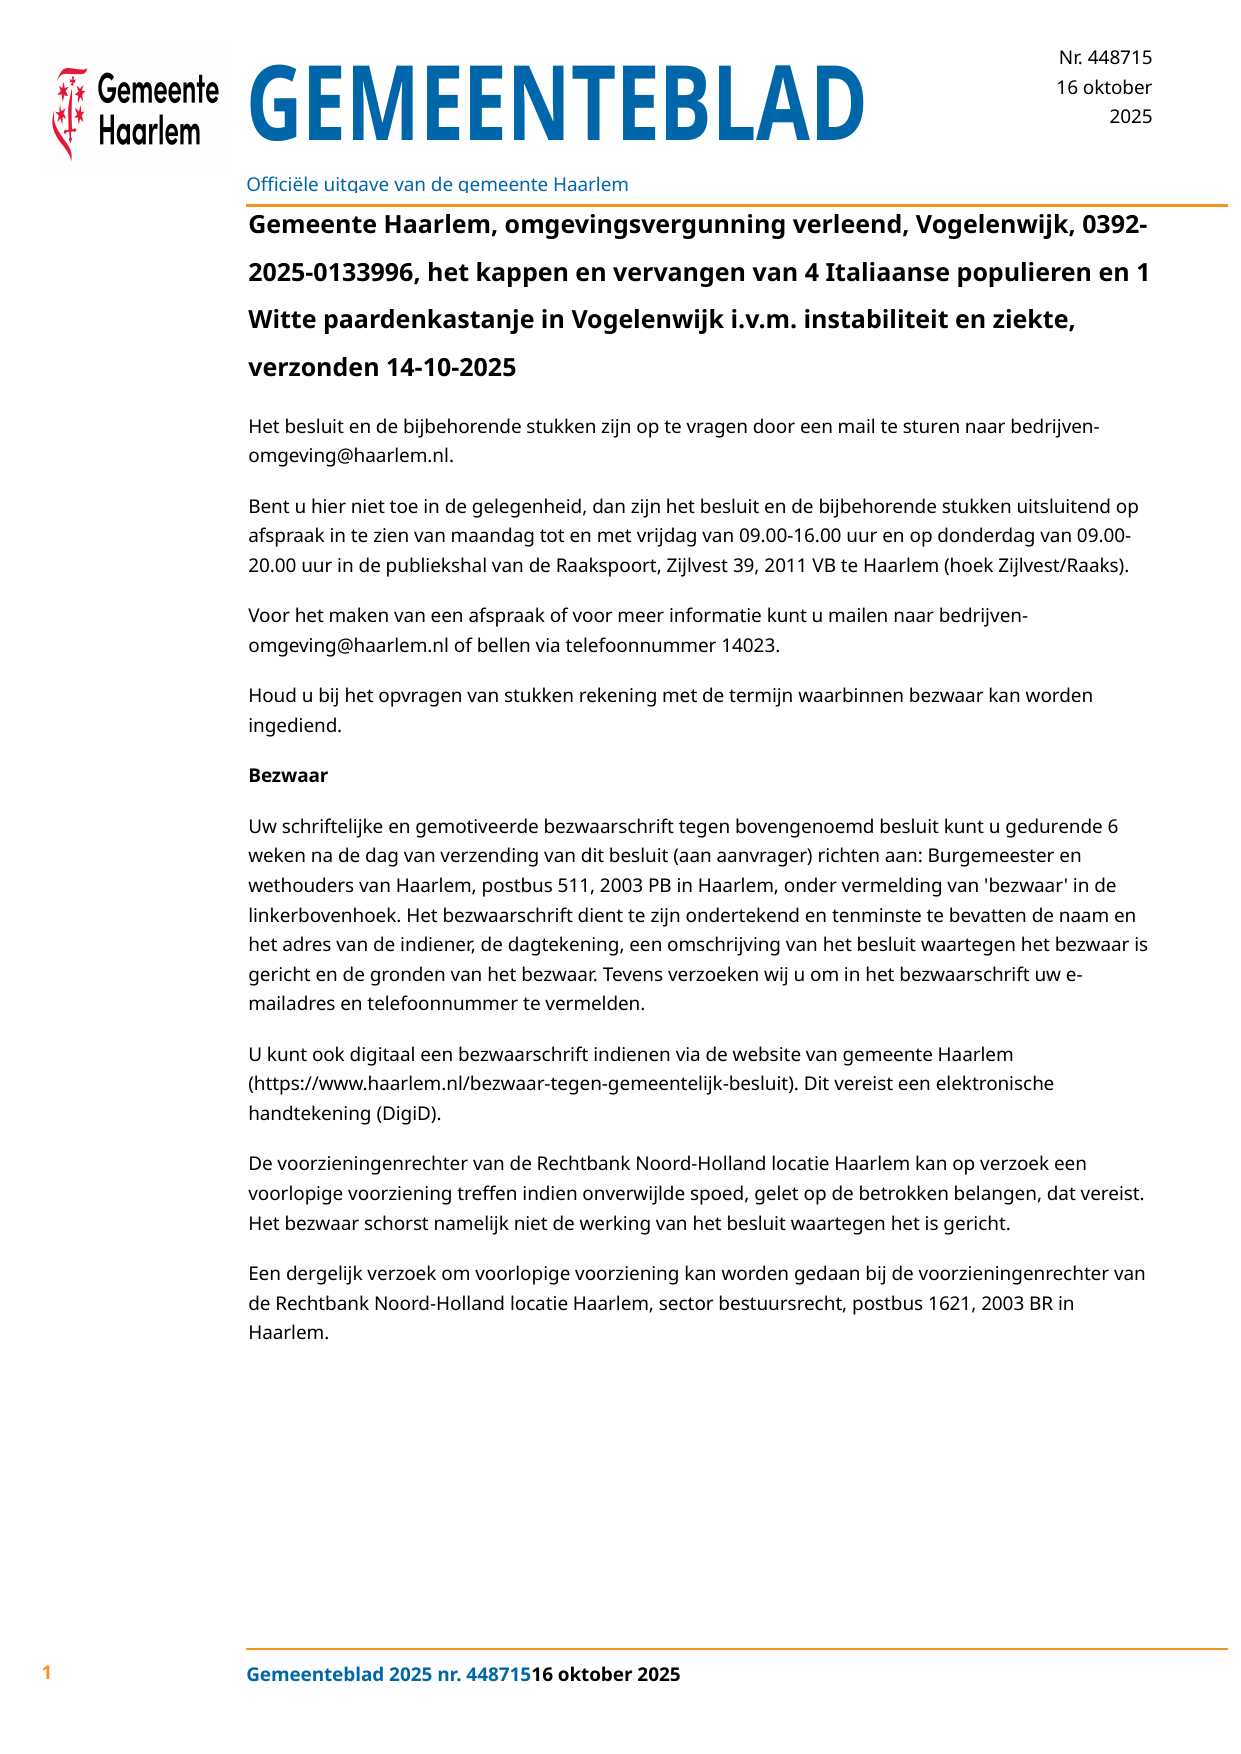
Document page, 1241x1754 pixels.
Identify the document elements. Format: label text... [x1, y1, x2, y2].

text Bezwaar [248, 763, 1152, 788]
text Een dergelijk verzoek om voorlopige voorziening kan worden gedaan bij de voorzieningenrechter van de Rechtbank Noord-Holland locatie Haarlem, sector bestuursrecht, postbus 1621, 2003 BR in Haarlem. [248, 1260, 1152, 1345]
text Houd u bij het opvragen van stukken rekening met de termijn waarbinnen bezwaar kan worden ingediend. [248, 683, 1152, 738]
text De voorzieningenrechter van de Rechtbank Noord-Holland locatie Haarlem kan op verzoek een voorlopige voorziening treffen indien onverwijlde spoed, gelet op de betrokken belangen, dat vereist. Het bezwaar schorst namelijk niet de werking van het besluit waartegen het is gericht. [248, 1151, 1152, 1236]
text Bent u hier niet toe in de gelegenheid, dan zijn het besluit en de bijbehorende stukken uitsluitend op afspraak in te zien van maandag tot en met vrijdag van 09.00-16.00 uur en op donderdag van 09.00-20.00 uur in de publiekshal van de Raakspoort, Zijlvest 39, 2011 VB te Haarlem (hoek Zijlvest/Raaks). [248, 493, 1152, 578]
text Voor het maken van een afspraak of voor meer informatie kunt u mailen naar bedrijven-omgeving@haarlem.nl of bellen via telefoonnummer 14023. [248, 603, 1152, 658]
text Het besluit en de bijbehorende stukken zijn op te vragen door een mail te sturen naar bedrijven-omgeving@haarlem.nl. [248, 413, 1152, 468]
text Uw schriftelijke en gemotiveerde bezwaarschrift tegen bovengenoemd besluit kunt u gedurende 6 weken na de dag van verzending van dit besluit (aan aanvrager) richten aan: Burgemeester en wethouders van Haarlem, postbus 511, 2003 PB in Haarlem, onder vermelding van 'bezwaar' in de linkerbovenhoek. Het bezwaarschrift dient te zijn ondertekend en tenminste te bevatten de naam en het adres van de indiener, de dagtekening, een omschrijving van het besluit waartegen het bezwaar is gericht en de gronden van het bezwaar. Tevens verzoeken wij u om in het bezwaarschrift uw e-mailadres en telefoonnummer te vermelden. [248, 813, 1152, 1016]
picture [41, 47, 231, 172]
text Gemeente Haarlem, omgevingsvergunning verleend, Vogelenwijk, 0392-2025-0133996, het kappen en vervangen van 4 Italiaanse populieren en 1 Witte paardenkastanje in Vogelenwijk i.v.m. instabiliteit en ziekte, verzonden 14-10-2025 [248, 207, 1152, 384]
text U kunt ook digitaal een bezwaarschrift indienen via de website van gemeente Haarlem (https://www.haarlem.nl/bezwaar-tegen-gemeentelijk-besluit). Dit vereist een elektronische handtekening (DigiD). [248, 1041, 1152, 1126]
